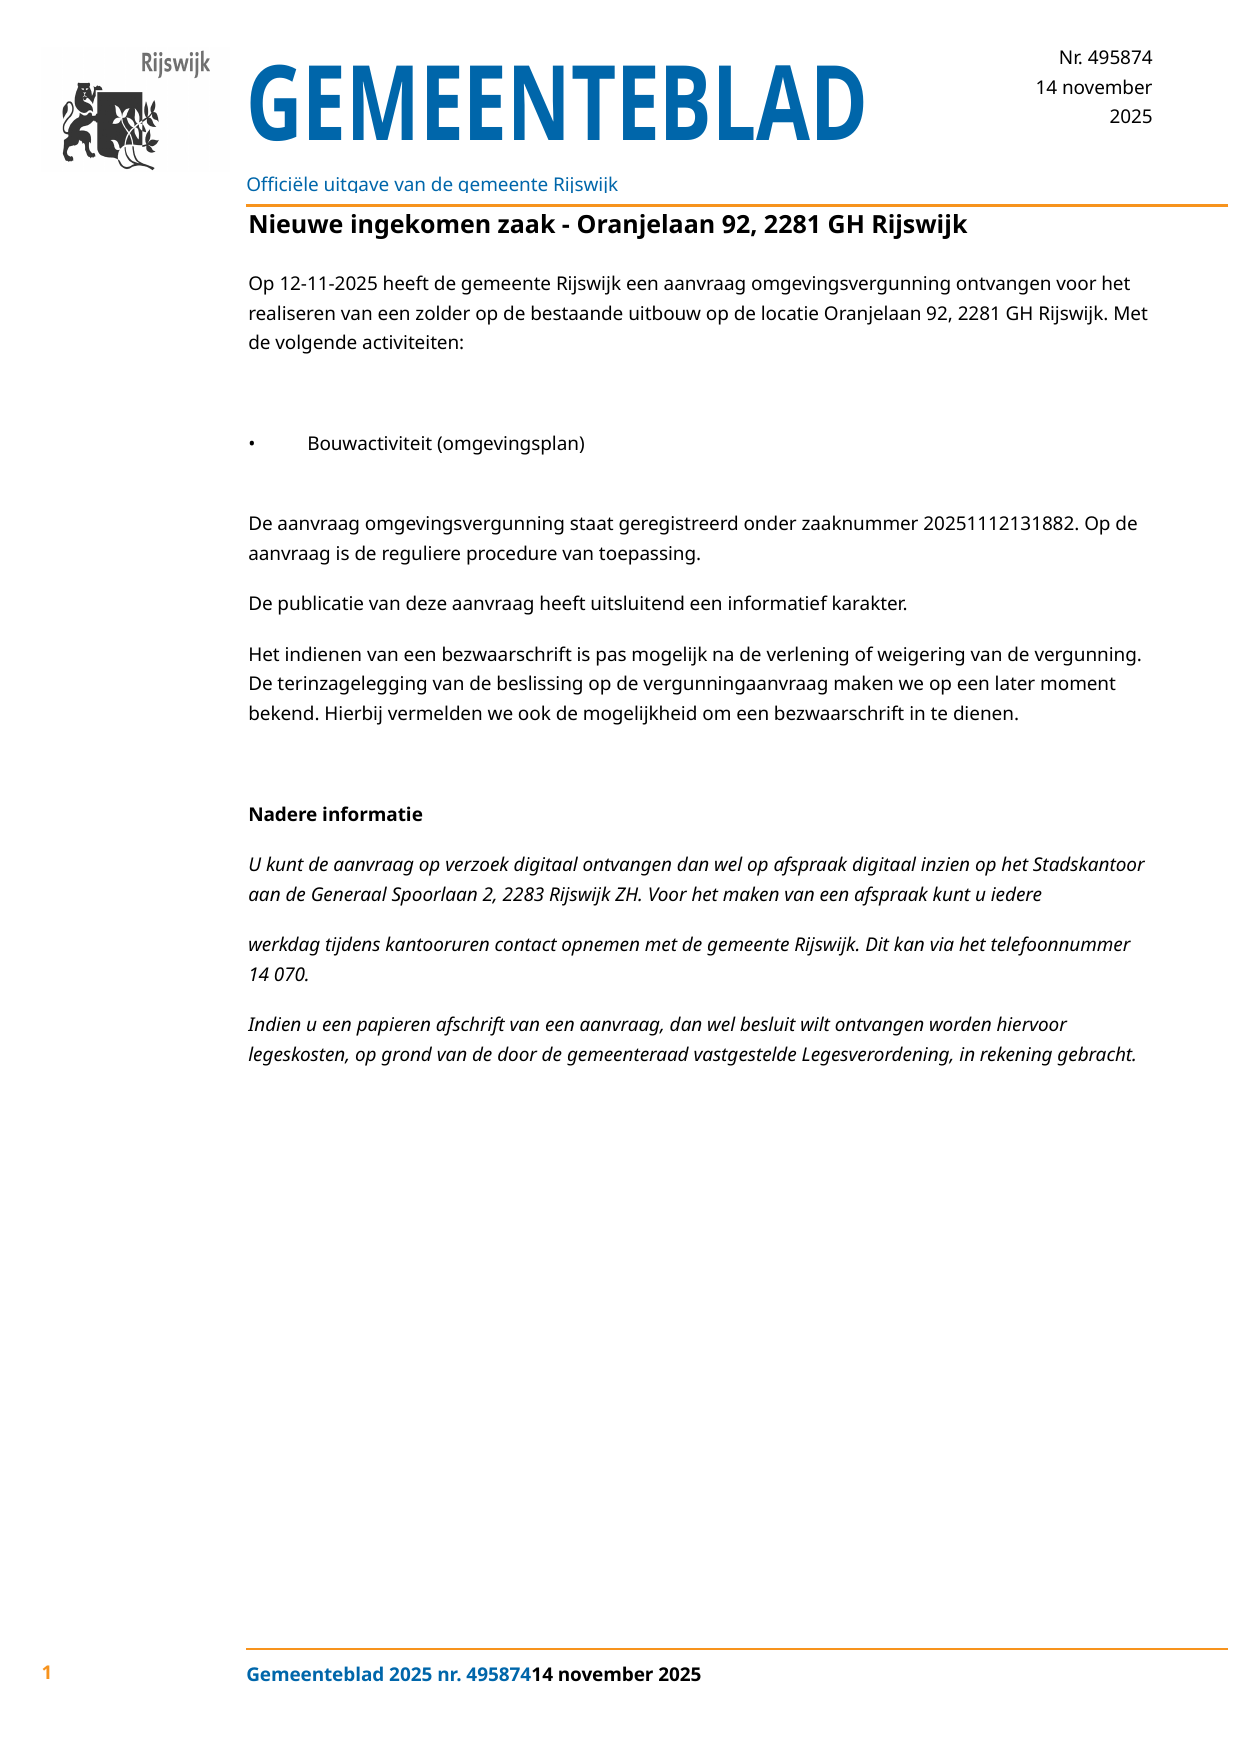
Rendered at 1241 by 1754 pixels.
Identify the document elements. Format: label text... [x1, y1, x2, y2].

text U kunt de aanvraag op verzoek digitaal ontvangen dan wel op afspraak digitaal inzien op het Stadskantoor aan de Generaal Spoorlaan 2, 2283 Rijswijk ZH. Voor het maken van een afspraak kunt u iedere [248, 851, 1152, 906]
text Indien u een papieren afschrift van een aanvraag, dan wel besluit wilt ontvangen worden hiervoor legeskosten, op grond van de door de gemeenteraad vastgestelde Legesverordening, in rekening gebracht. [248, 1011, 1152, 1066]
text werkdag tijdens kantooruren contact opnemen met de gemeente Rijswijk. Dit kan via het telefoonnummer 14 070. [248, 931, 1152, 986]
text De publicatie van deze aanvraag heeft uitsluitend een informatief karakter. [248, 590, 1152, 616]
text Nieuwe ingekomen zaak - Oranjelaan 92, 2281 GH Rijswijk [248, 207, 1152, 241]
list Bouwactiviteit (omgevingsplan) [248, 430, 1152, 456]
text Op 12-11-2025 heeft de gemeente Rijswijk een aanvraag omgevingsvergunning ontvangen voor het realiseren van een zolder op de bestaande uitbouw op de locatie Oranjelaan 92, 2281 GH Rijswijk. Met de volgende activiteiten: [248, 270, 1152, 355]
text Nadere informatie [248, 801, 1152, 826]
text Het indienen van een bezwaarschrift is pas mogelijk na de verlening of weigering van de vergunning. De terinzagelegging van de beslissing op de vergunningaanvraag maken we op een later moment bekend. Hierbij vermelden we ook de mogelijkheid om een bezwaarschrift in te dienen. [248, 641, 1152, 726]
text De aanvraag omgevingsvergunning staat geregistreerd onder zaaknummer 20251112131882. Op de aanvraag is de reguliere procedure van toepassing. [248, 510, 1152, 566]
picture [41, 47, 231, 172]
